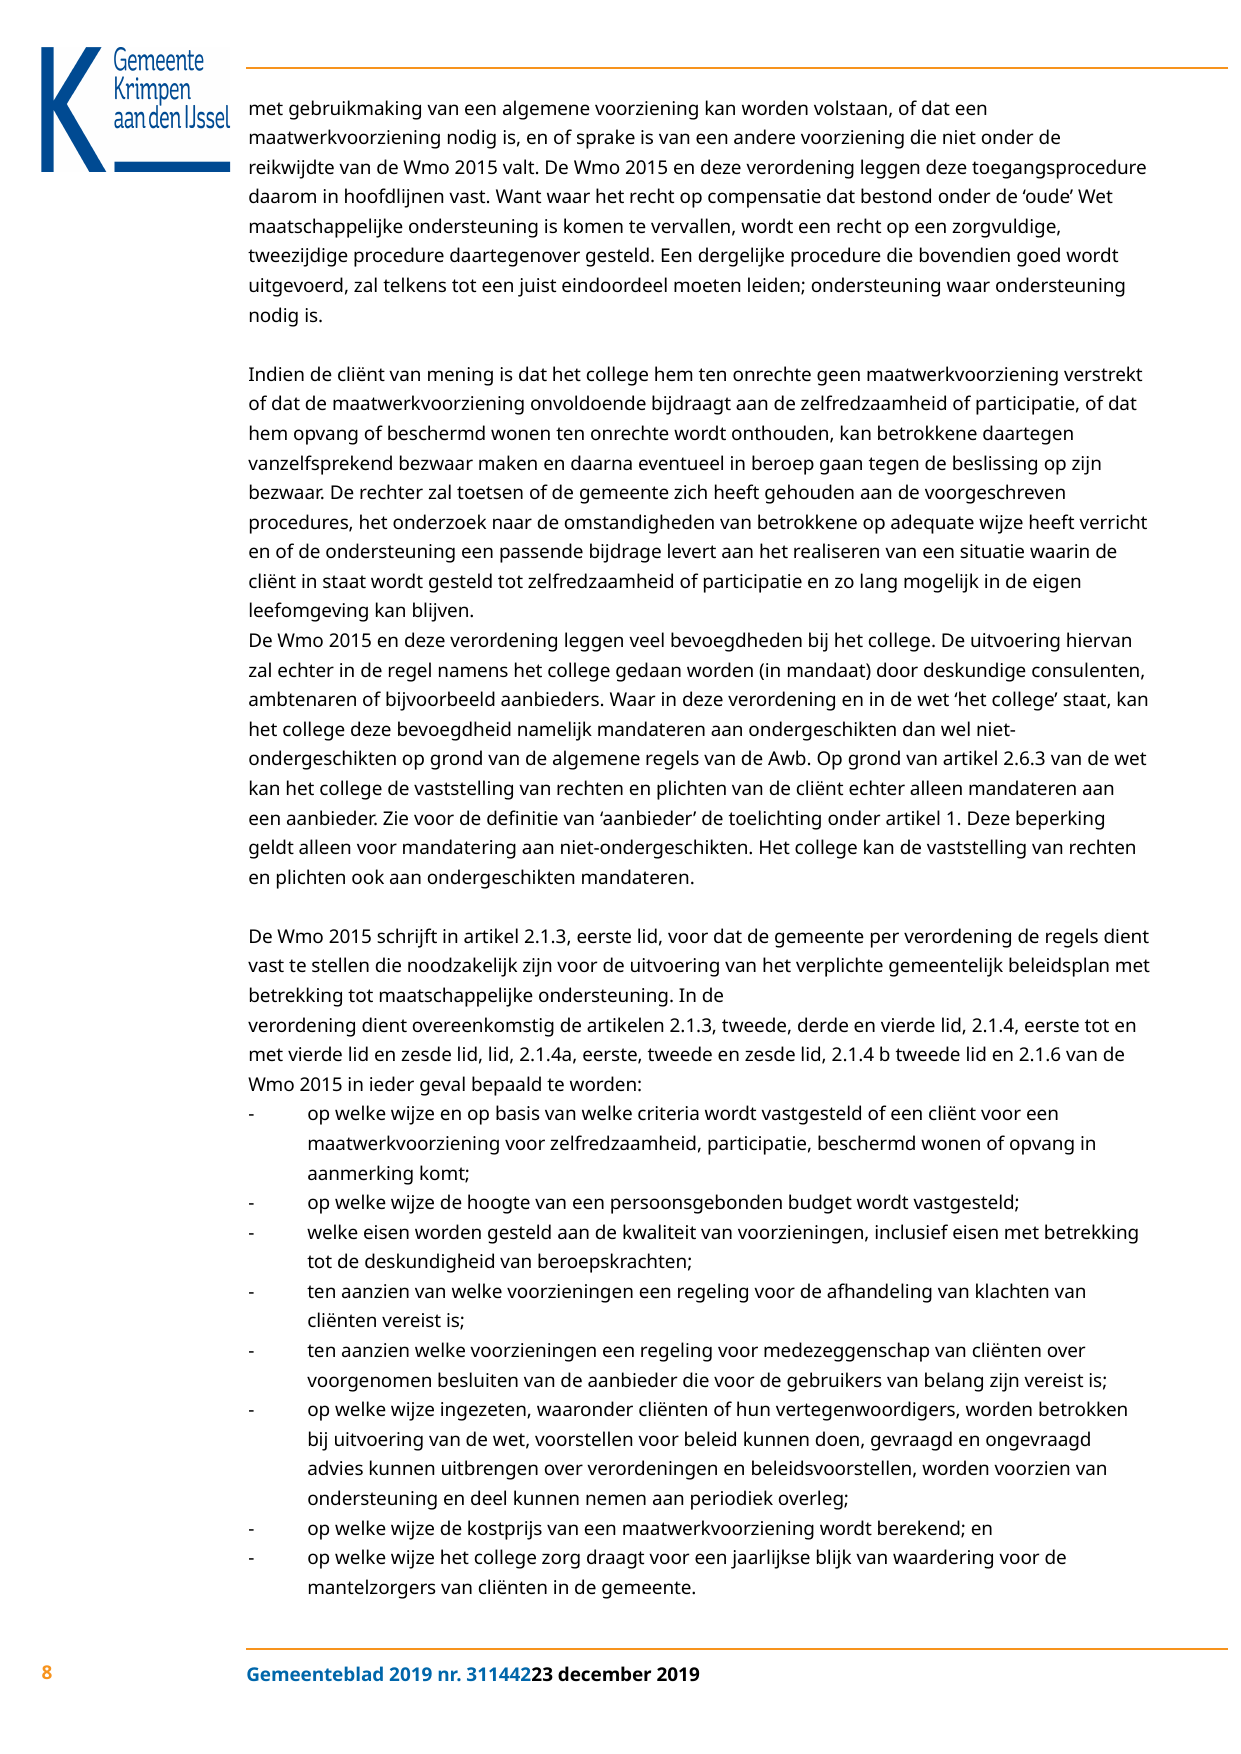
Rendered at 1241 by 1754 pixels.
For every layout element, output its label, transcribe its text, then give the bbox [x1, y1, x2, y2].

text De Wmo 2015 en deze verordening leggen veel bevoegdheden bij het college. De uitvoering hiervan zal echter in de regel namens het college gedaan worden (in mandaat) door deskundige consulenten, ambtenaren of bijvoorbeeld aanbieders. Waar in deze verordening en in de wet ‘het college’ staat, kan het college deze bevoegdheid namelijk mandateren aan ondergeschikten dan wel niet-ondergeschikten op grond van de algemene regels van de Awb. Op grond van artikel 2.6.3 van de wet kan het college de vaststelling van rechten en plichten van de cliënt echter alleen mandateren aan een aanbieder. Zie voor de definitie van ‘aanbieder’ de toelichting onder artikel 1. Deze beperking geldt alleen voor mandatering aan niet-ondergeschikten. Het college kan de vaststelling van rechten en plichten ook aan ondergeschikten mandateren. [248, 627, 1152, 890]
list ten aanzien welke voorzieningen een regeling voor medezeggenschap van cliënten over voorgenomen besluiten van de aanbieder die voor de gebruikers van belang zijn vereist is; [248, 1337, 1152, 1393]
text verordening dient overeenkomstig de artikelen 2.1.3, tweede, derde en vierde lid, 2.1.4, eerste tot en met vierde lid en zesde lid, lid, 2.1.4a, eerste, tweede en zesde lid, 2.1.4 b tweede lid en 2.1.6 van de Wmo 2015 in ieder geval bepaald te worden: [248, 1012, 1152, 1097]
list op welke wijze de hoogte van een persoonsgebonden budget wordt vastgesteld; [248, 1189, 1152, 1215]
list welke eisen worden gesteld aan de kwaliteit van voorzieningen, inclusief eisen met betrekking tot de deskundigheid van beroepskrachten; [248, 1219, 1152, 1274]
picture [41, 47, 231, 172]
text De Wmo 2015 schrijft in artikel 2.1.3, eerste lid, voor dat de gemeente per verordening de regels dient vast te stellen die noodzakelijk zijn voor de uitvoering van het verplichte gemeentelijk beleidsplan met betrekking tot maatschappelijke ondersteuning. In de [248, 923, 1152, 1008]
text met gebruikmaking van een algemene voorziening kan worden volstaan, of dat een maatwerkvoorziening nodig is, en of sprake is van een andere voorziening die niet onder de reikwijdte van de Wmo 2015 valt. De Wmo 2015 en deze verordening leggen deze toegangsprocedure daarom in hoofdlijnen vast. Want waar het recht op compensatie dat bestond onder de ‘oude’ Wet maatschappelijke ondersteuning is komen te vervallen, wordt een recht op een zorgvuldige, tweezijdige procedure daartegenover gesteld. Een dergelijke procedure die bovendien goed wordt uitgevoerd, zal telkens tot een juist eindoordeel moeten leiden; ondersteuning waar ondersteuning nodig is. [248, 95, 1152, 328]
list ten aanzien van welke voorzieningen een regeling voor de afhandeling van klachten van cliënten vereist is; [248, 1278, 1152, 1333]
list op welke wijze de kostprijs van een maatwerkvoorziening wordt berekend; en [248, 1515, 1152, 1541]
list op welke wijze en op basis van welke criteria wordt vastgesteld of een cliënt voor een maatwerkvoorziening voor zelfredzaamheid, participatie, beschermd wonen of opvang in aanmerking komt; [248, 1101, 1152, 1186]
text Indien de cliënt van mening is dat het college hem ten onrechte geen maatwerkvoorziening verstrekt of dat de maatwerkvoorziening onvoldoende bijdraagt aan de zelfredzaamheid of participatie, of dat hem opvang of beschermd wonen ten onrechte wordt onthouden, kan betrokkene daartegen vanzelfsprekend bezwaar maken en daarna eventueel in beroep gaan tegen de beslissing op zijn bezwaar. De rechter zal toetsen of de gemeente zich heeft gehouden aan de voorgeschreven procedures, het onderzoek naar de omstandigheden van betrokkene op adequate wijze heeft verricht en of de ondersteuning een passende bijdrage levert aan het realiseren van een situatie waarin de cliënt in staat wordt gesteld tot zelfredzaamheid of participatie en zo lang mogelijk in de eigen leefomgeving kan blijven. [248, 361, 1152, 623]
list op welke wijze het college zorg draagt voor een jaarlijkse blijk van waardering voor de mantelzorgers van cliënten in de gemeente. [248, 1544, 1152, 1600]
list op welke wijze ingezeten, waaronder cliënten of hun vertegenwoordigers, worden betrokken bij uitvoering van de wet, voorstellen voor beleid kunnen doen, gevraagd en ongevraagd advies kunnen uitbrengen over verordeningen en beleidsvoorstellen, worden voorzien van ondersteuning en deel kunnen nemen aan periodiek overleg; [248, 1396, 1152, 1511]
